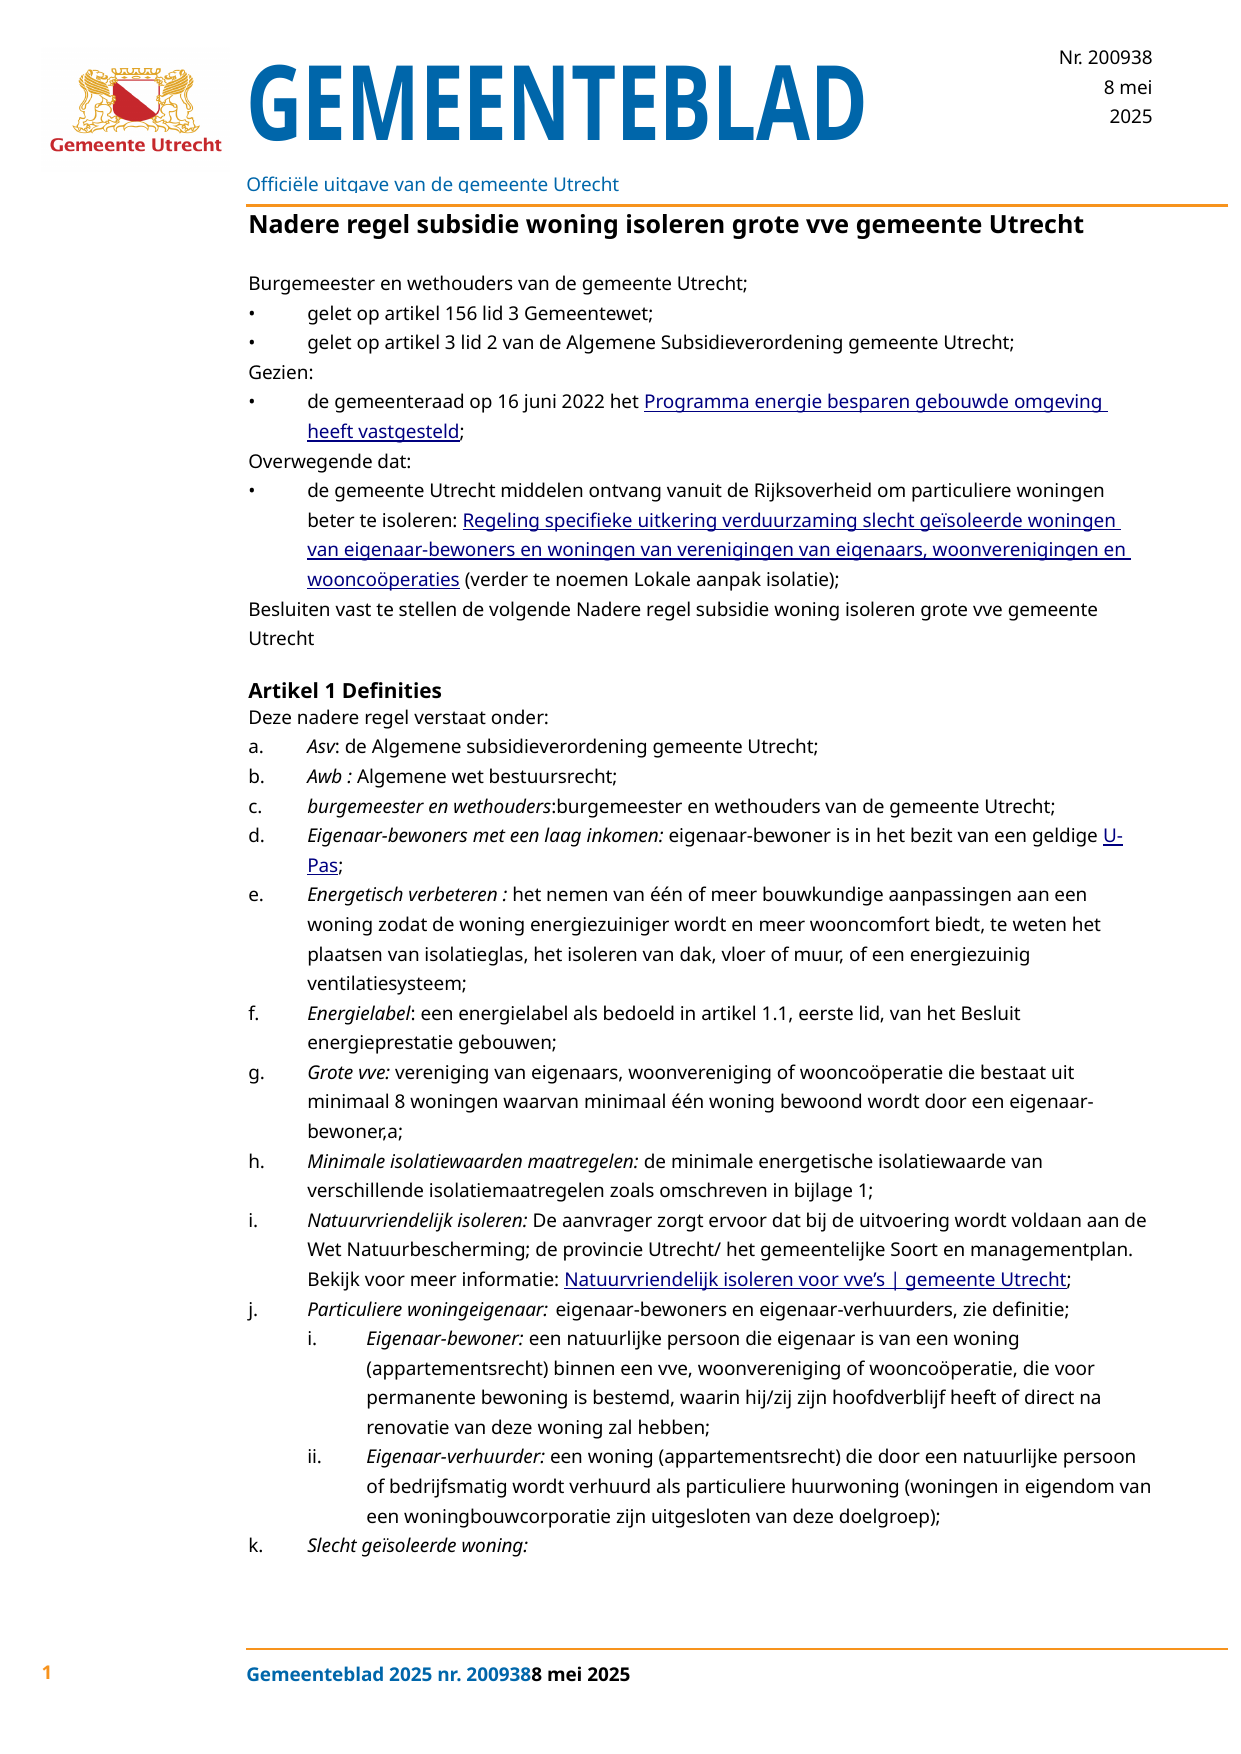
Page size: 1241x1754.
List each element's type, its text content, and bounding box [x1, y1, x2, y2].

list Eigenaar-bewoner: een natuurlijke persoon die eigenaar is van een woning (appartementsrecht) binnen een vve, woonvereniging of wooncoöperatie, die voor permanente bewoning is bestemd, waarin hij/zij zijn hoofdverblijf heeft of direct na renovatie van deze woning zal hebben; [307, 1325, 1152, 1440]
list Eigenaar-verhuurder: een woning (appartementsrecht) die door een natuurlijke persoon of bedrijfsmatig wordt verhuurd als particuliere huurwoning (woningen in eigendom van een woningbouwcorporatie zijn uitgesloten van deze doelgroep); [307, 1444, 1152, 1529]
list Eigenaar-bewoners met een laag inkomen: eigenaar-bewoner is in het bezit van een geldige U-Pas; [248, 822, 1152, 878]
list de gemeente Utrecht middelen ontvang vanuit de Rijksoverheid om particuliere woningen beter te isoleren: Regeling specifieke uitkering verduurzaming slecht geïsoleerde woningen van eigenaar-bewoners en woningen van verenigingen van eigenaars, woonverenigingen en wooncoöperaties (verder te noemen Lokale aanpak isolatie); [248, 477, 1152, 592]
list gelet op artikel 3 lid 2 van de Algemene Subsidieverordening gemeente Utrecht; [248, 329, 1152, 355]
list Energetisch verbeteren : het nemen van één of meer bouwkundige aanpassingen aan een woning zodat de woning energiezuiniger wordt en meer wooncomfort biedt, te weten het plaatsen van isolatieglas, het isoleren van dak, vloer of muur, of een energiezuinig ventilatiesysteem; [248, 882, 1152, 996]
list Slecht geïsoleerde woning: [248, 1532, 1152, 1558]
list Particuliere woningeigenaar: eigenaar-bewoners en eigenaar-verhuurders, zie definitie; [248, 1296, 1152, 1322]
list Minimale isolatiewaarden maatregelen: de minimale energetische isolatiewaarde van verschillende isolatiemaatregelen zoals omschreven in bijlage 1; [248, 1148, 1152, 1203]
list burgemeester en wethouders:burgemeester en wethouders van de gemeente Utrecht; [248, 793, 1152, 819]
text Gezien: [248, 359, 1152, 385]
text Burgemeester en wethouders van de gemeente Utrecht; [248, 270, 1152, 296]
list Natuurvriendelijk isoleren: De aanvrager zorgt ervoor dat bij de uitvoering wordt voldaan aan de Wet Natuurbescherming; de provincie Utrecht/ het gemeentelijke Soort en managementplan. Bekijk voor meer informatie: Natuurvriendelijk isoleren voor vve’s | gemeente Utrecht; [248, 1207, 1152, 1292]
list Energielabel: een energielabel als bedoeld in artikel 1.1, eerste lid, van het Besluit energieprestatie gebouwen; [248, 1000, 1152, 1055]
picture [41, 47, 231, 172]
text Artikel 1 Definities [248, 676, 1152, 704]
text Deze nadere regel verstaat onder: [248, 704, 1152, 730]
list gelet op artikel 156 lid 3 Gemeentewet; [248, 300, 1152, 326]
text Besluiten vast te stellen de volgende Nadere regel subsidie woning isoleren grote vve gemeente Utrecht [248, 596, 1152, 651]
list Awb : Algemene wet bestuursrecht; [248, 763, 1152, 789]
text Nadere regel subsidie woning isoleren grote vve gemeente Utrecht [248, 207, 1152, 241]
text Overwegende dat: [248, 448, 1152, 473]
list Asv: de Algemene subsidieverordening gemeente Utrecht; [248, 734, 1152, 759]
list de gemeenteraad op 16 juni 2022 het Programma energie besparen gebouwde omgeving heeft vastgesteld; [248, 389, 1152, 444]
list Grote vve: vereniging van eigenaars, woonvereniging of wooncoöperatie die bestaat uit minimaal 8 woningen waarvan minimaal één woning bewoond wordt door een eigenaar-bewoner,a; [248, 1059, 1152, 1144]
